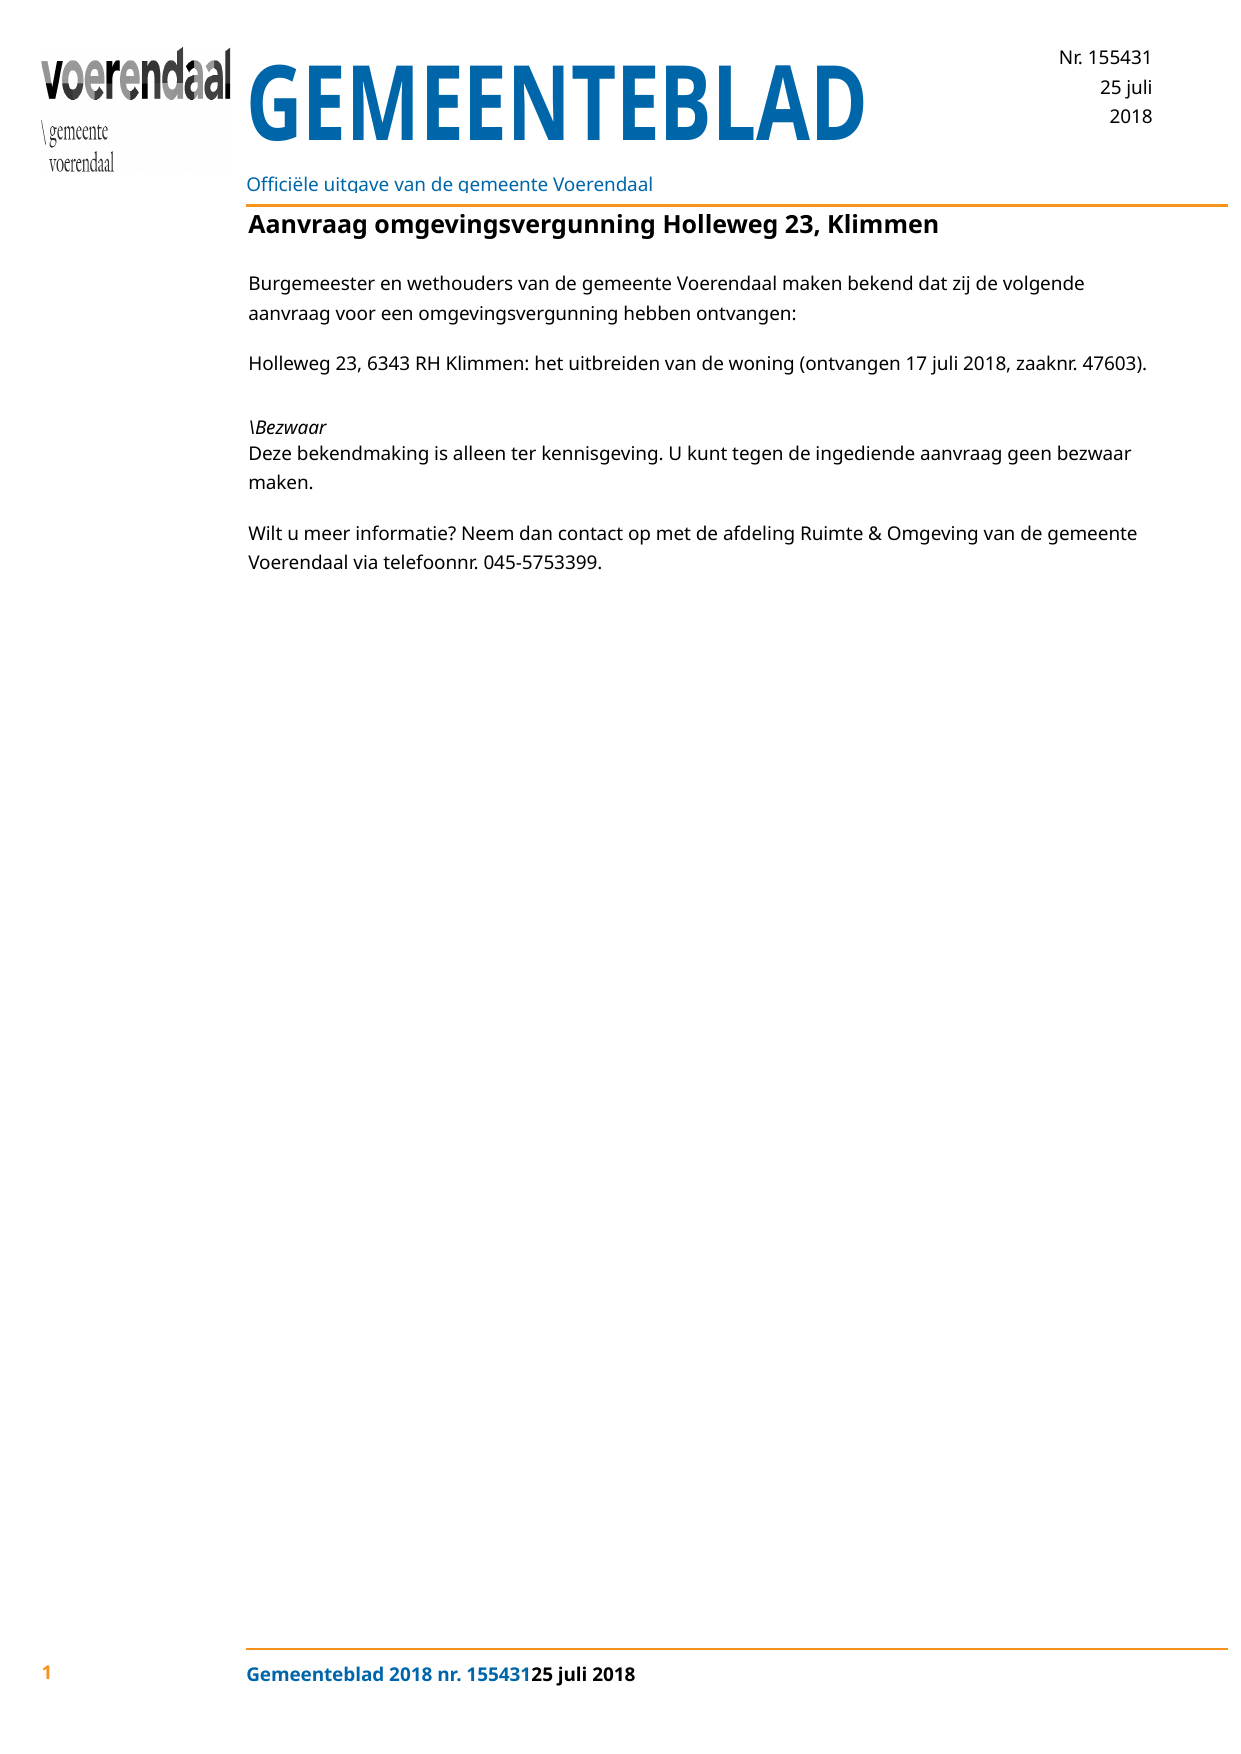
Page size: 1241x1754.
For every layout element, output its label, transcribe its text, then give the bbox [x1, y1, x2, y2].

text Holleweg 23, 6343 RH Klimmen: het uitbreiden van de woning (ontvangen 17 juli 2018, zaaknr. 47603). [248, 350, 1152, 376]
picture [41, 47, 231, 172]
text Aanvraag omgevingsvergunning Holleweg 23, Klimmen [248, 207, 1152, 241]
text Wilt u meer informatie? Neem dan contact op met de afdeling Ruimte & Omgeving van de gemeente Voerendaal via telefoonnr. 045-5753399. [248, 520, 1152, 575]
text Burgemeester en wethouders van de gemeente Voerendaal maken bekend dat zij de volgende aanvraag voor een omgevingsvergunning hebben ontvangen: [248, 270, 1152, 326]
text \Bezwaar [248, 414, 1152, 440]
text Deze bekendmaking is alleen ter kennisgeving. U kunt tegen de ingediende aanvraag geen bezwaar maken. [248, 440, 1152, 495]
